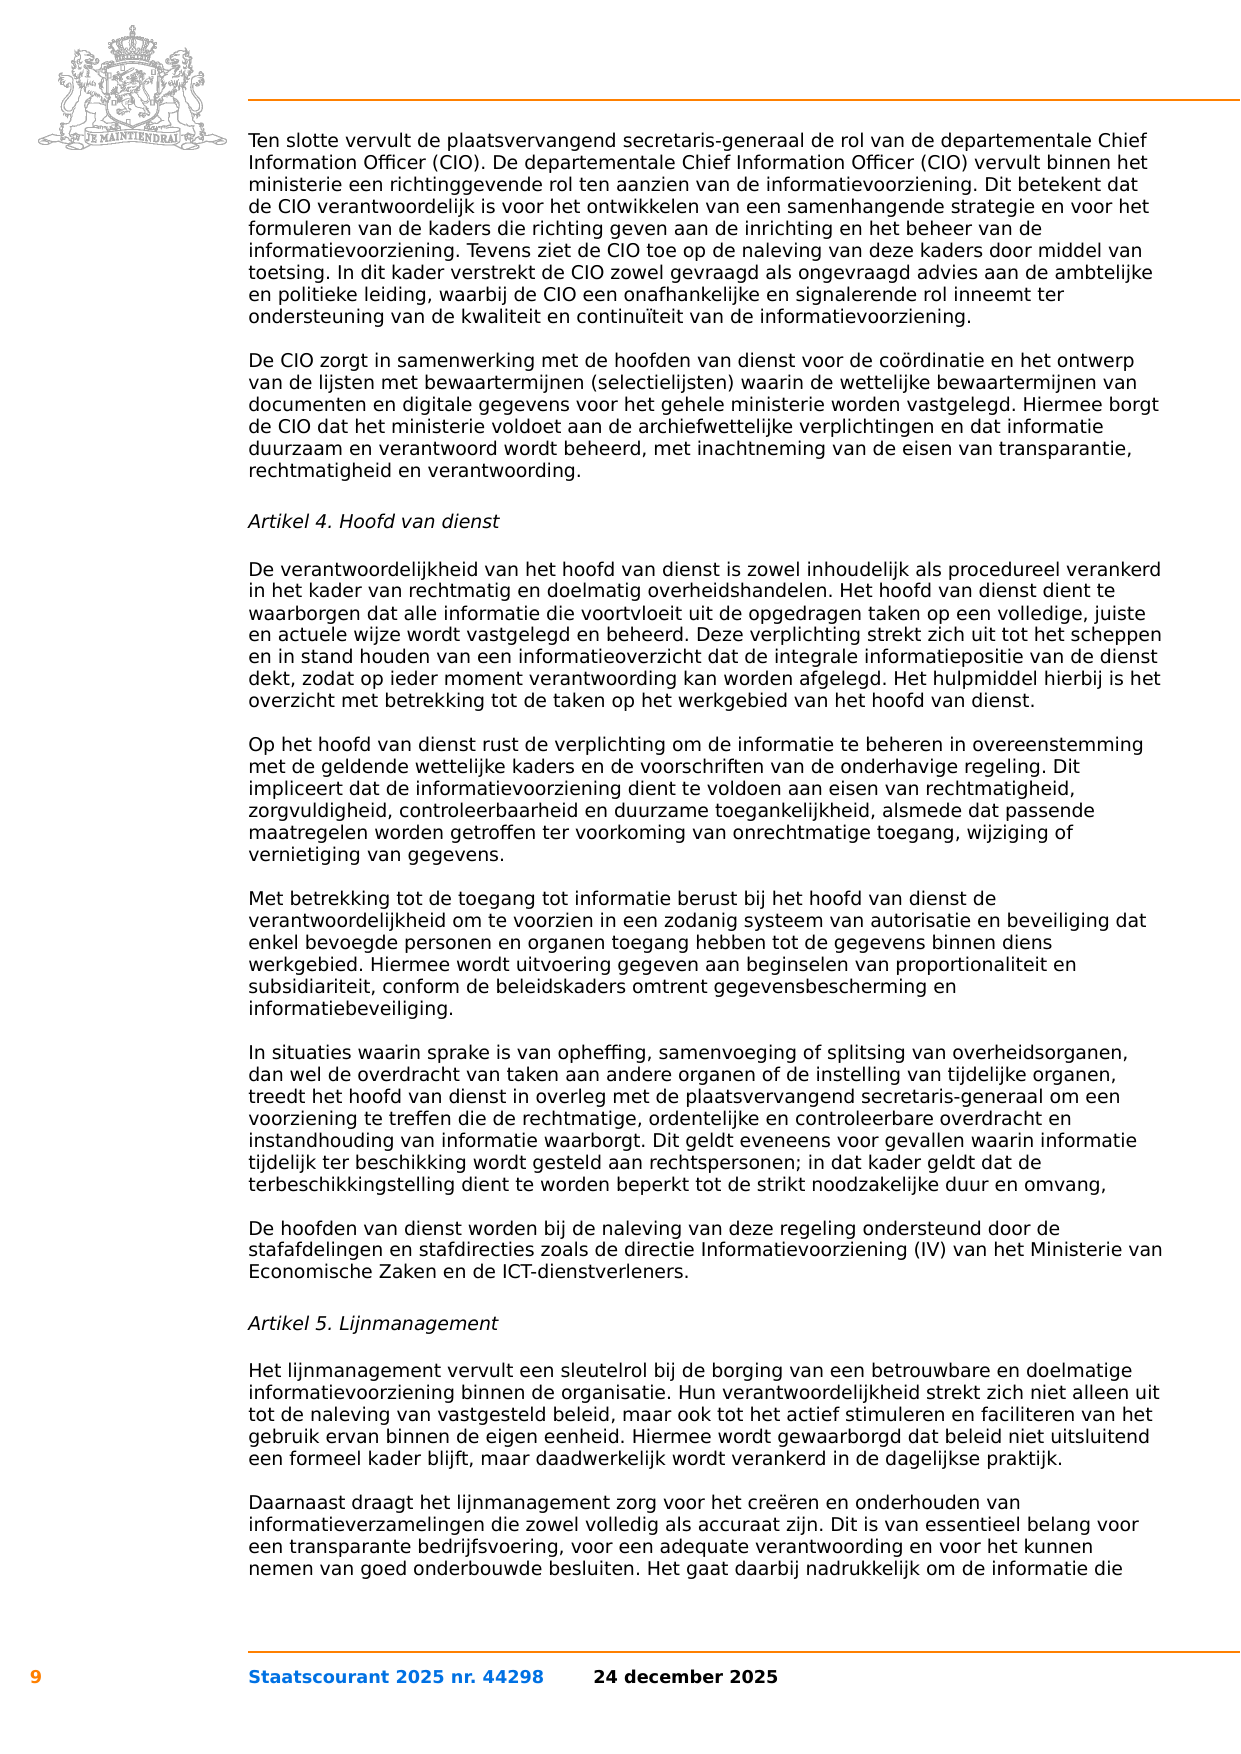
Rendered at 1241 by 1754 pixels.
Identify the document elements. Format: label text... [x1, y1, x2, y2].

text Met betrekking tot de toegang tot informatie berust bij het hoofd van dienst de verantwoordelijkheid om te voorzien in een zodanig systeem van autorisatie en beveiliging dat enkel bevoegde personen en organen toegang hebben tot de gegevens binnen diens werkgebied. Hiermee wordt uitvoering gegeven aan beginselen van proportionaliteit en subsidiariteit, conform de beleidskaders omtrent gegevensbescherming en informatiebeveiliging. [248, 888, 1163, 1020]
picture [38, 25, 227, 150]
text De CIO zorgt in samenwerking met de hoofden van dienst voor de coördinatie en het ontwerp van de lijsten met bewaartermijnen (selectielijsten) waarin de wettelijke bewaartermijnen van documenten en digitale gegevens voor het gehele ministerie worden vastgelegd. Hiermee borgt de CIO dat het ministerie voldoet aan de archiefwettelijke verplichtingen en dat informatie duurzaam en verantwoord wordt beheerd, met inachtneming van de eisen van transparantie, rechtmatigheid en verantwoording. [248, 349, 1163, 481]
subtitle Artikel 4. Hoofd van dienst [248, 511, 1163, 533]
text De verantwoordelijkheid van het hoofd van dienst is zowel inhoudelijk als procedureel verankerd in het kader van rechtmatig en doelmatig overheidshandelen. Het hoofd van dienst dient te waarborgen dat alle informatie die voortvloeit uit de opgedragen taken op een volledige, juiste en actuele wijze wordt vastgelegd en beheerd. Deze verplichting strekt zich uit tot het scheppen en in stand houden van een informatieoverzicht dat de integrale informatiepositie van de dienst dekt, zodat op ieder moment verantwoording kan worden afgelegd. Het hulpmiddel hierbij is het overzicht met betrekking tot de taken op het werkgebied van het hoofd van dienst. [248, 558, 1163, 712]
text Op het hoofd van dienst rust de verplichting om de informatie te beheren in overeenstemming met de geldende wettelijke kaders en de voorschriften van de onderhavige regeling. Dit impliceert dat de informatievoorziening dient te voldoen aan eisen van rechtmatigheid, zorgvuldigheid, controleerbaarheid en duurzame toegankelijkheid, alsmede dat passende maatregelen worden getroffen ter voorkoming van onrechtmatige toegang, wijziging of vernietiging van gegevens. [248, 734, 1163, 866]
subtitle Artikel 5. Lijnmanagement [248, 1313, 1163, 1335]
text Ten slotte vervult de plaatsvervangend secretaris-generaal de rol van de departementale Chief Information Officer (CIO). De departementale Chief Information Officer (CIO) vervult binnen het ministerie een richtinggevende rol ten aanzien van de informatievoorziening. Dit betekent dat de CIO verantwoordelijk is voor het ontwikkelen van een samenhangende strategie en voor het formuleren van de kaders die richting geven aan de inrichting en het beheer van de informatievoorziening. Tevens ziet de CIO toe op de naleving van deze kaders door middel van toetsing. In dit kader verstrekt de CIO zowel gevraagd als ongevraagd advies aan de ambtelijke en politieke leiding, waarbij de CIO een onafhankelijke en signalerende rol inneemt ter ondersteuning van de kwaliteit en continuïteit van de informatievoorziening. [248, 130, 1163, 328]
text De hoofden van dienst worden bij de naleving van deze regeling ondersteund door de stafafdelingen en stafdirecties zoals de directie Informatievoorziening (IV) van het Ministerie van Economische Zaken en de ICT-dienstverleners. [248, 1217, 1163, 1283]
text Daarnaast draagt het lijnmanagement zorg voor het creëren en onderhouden van informatieverzamelingen die zowel volledig als accuraat zijn. Dit is van essentieel belang voor een transparante bedrijfsvoering, voor een adequate verantwoording en voor het kunnen nemen van goed onderbouwde besluiten. Het gaat daarbij nadrukkelijk om de informatie die [248, 1492, 1163, 1580]
text Het lijnmanagement vervult een sleutelrol bij de borging van een betrouwbare en doelmatige informatievoorziening binnen de organisatie. Hun verantwoordelijkheid strekt zich niet alleen uit tot de naleving van vastgesteld beleid, maar ook tot het actief stimuleren en faciliteren van het gebruik ervan binnen de eigen eenheid. Hiermee wordt gewaarborgd dat beleid niet uitsluitend een formeel kader blijft, maar daadwerkelijk wordt verankerd in de dagelijkse praktijk. [248, 1360, 1163, 1470]
text In situaties waarin sprake is van opheffing, samenvoeging of splitsing van overheidsorganen, dan wel de overdracht van taken aan andere organen of de instelling van tijdelijke organen, treedt het hoofd van dienst in overleg met de plaatsvervangend secretaris-generaal om een voorziening te treffen die de rechtmatige, ordentelijke en controleerbare overdracht en instandhouding van informatie waarborgt. Dit geldt eveneens voor gevallen waarin informatie tijdelijk ter beschikking wordt gesteld aan rechtspersonen; in dat kader geldt dat de terbeschikkingstelling dient te worden beperkt tot de strikt noodzakelijke duur en omvang, [248, 1042, 1163, 1196]
